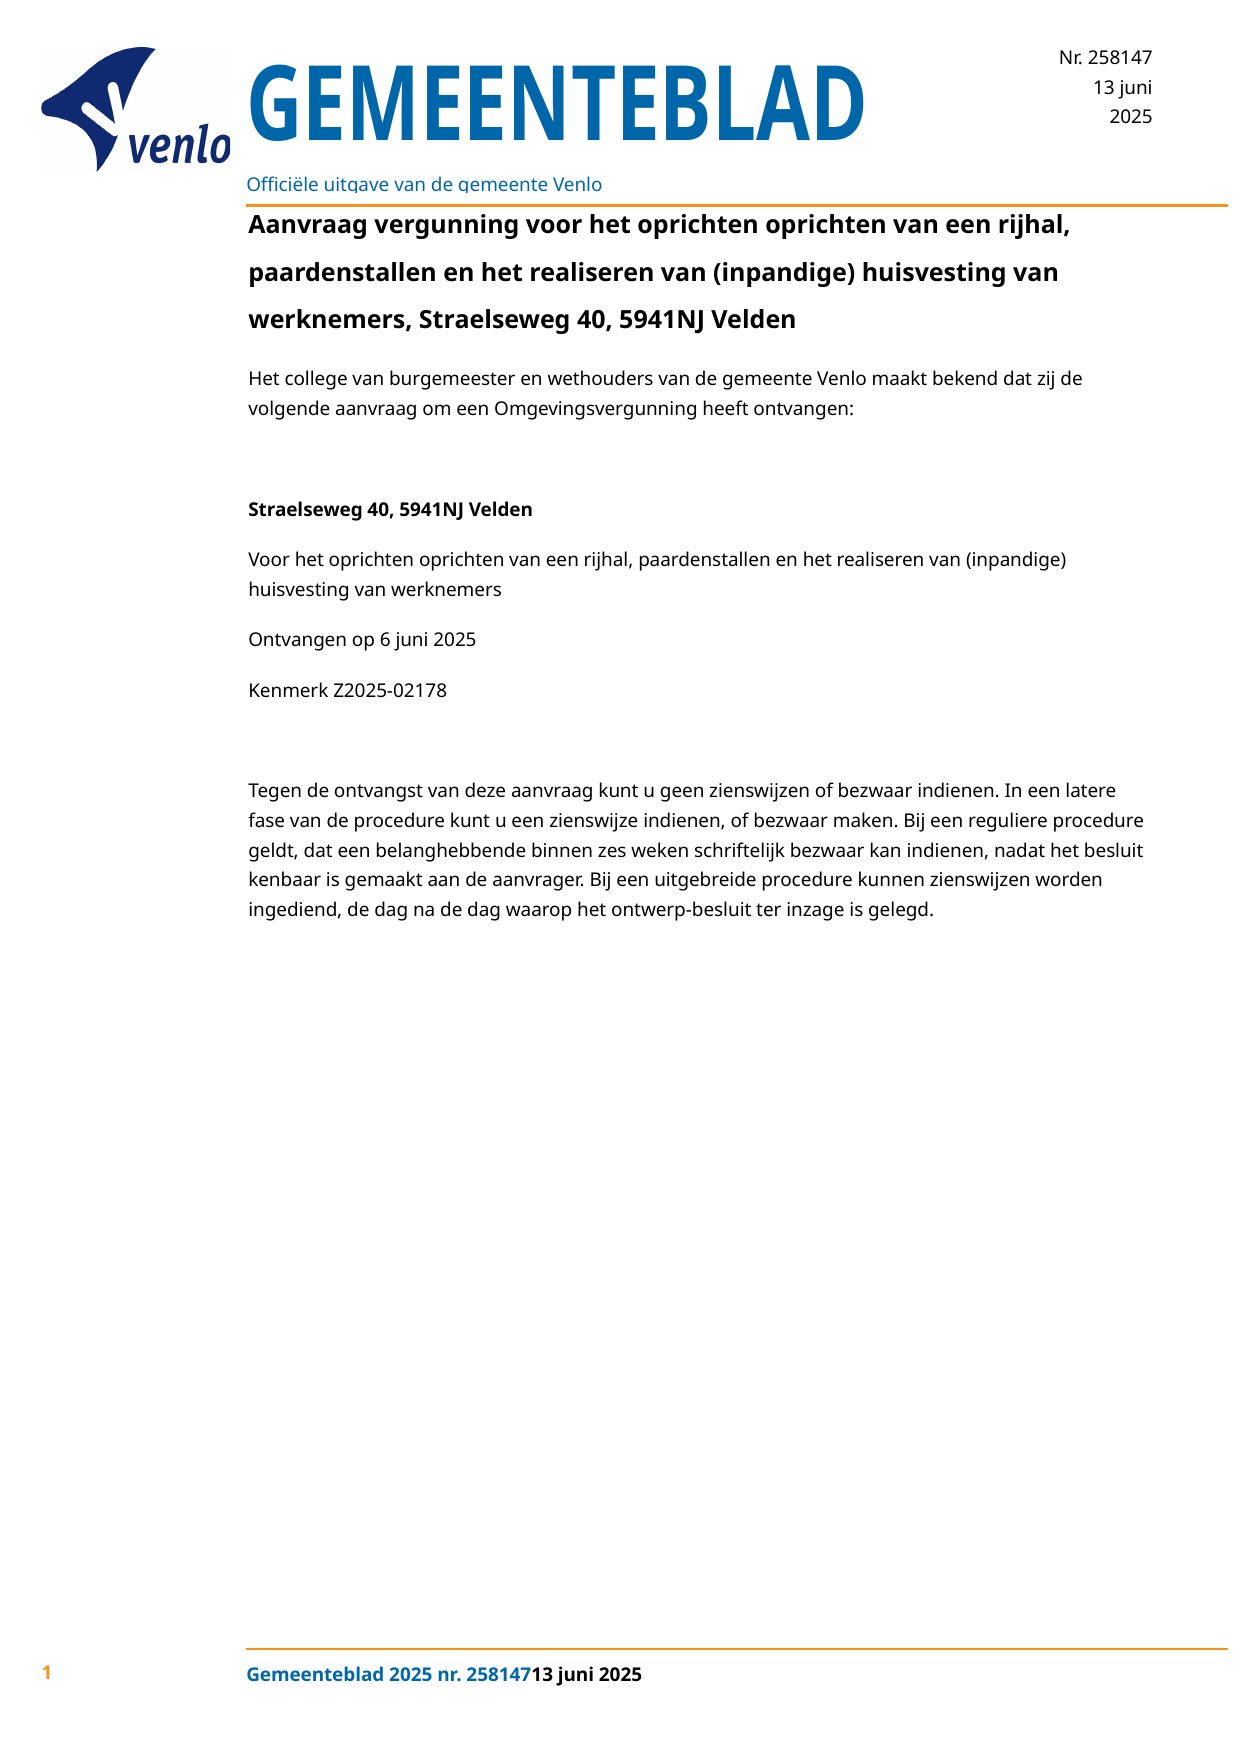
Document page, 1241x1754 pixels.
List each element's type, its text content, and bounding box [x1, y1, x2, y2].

text Aanvraag vergunning voor het oprichten oprichten van een rijhal, paardenstallen en het realiseren van (inpandige) huisvesting van werknemers, Straelseweg 40, 5941NJ Velden [248, 207, 1152, 336]
text Tegen de ontvangst van deze aanvraag kunt u geen zienswijzen of bezwaar indienen. In een latere fase van de procedure kunt u een zienswijze indienen, of bezwaar maken. Bij een reguliere procedure geldt, dat een belanghebbende binnen zes weken schriftelijk bezwaar kan indienen, nadat het besluit kenbaar is gemaakt aan de aanvrager. Bij een uitgebreide procedure kunnen zienswijzen worden ingediend, de dag na de dag waarop het ontwerp-besluit ter inzage is gelegd. [248, 778, 1152, 922]
text Het college van burgemeester en wethouders van de gemeente Venlo maakt bekend dat zij de volgende aanvraag om een Omgevingsvergunning heeft ontvangen: [248, 366, 1152, 421]
text Straelseweg 40, 5941NJ Velden [248, 496, 1152, 522]
text Ontvangen op 6 juni 2025 [248, 626, 1152, 652]
text Kenmerk Z2025-02178 [248, 677, 1152, 702]
picture [41, 47, 231, 172]
text Voor het oprichten oprichten van een rijhal, paardenstallen en het realiseren van (inpandige) huisvesting van werknemers [248, 546, 1152, 602]
